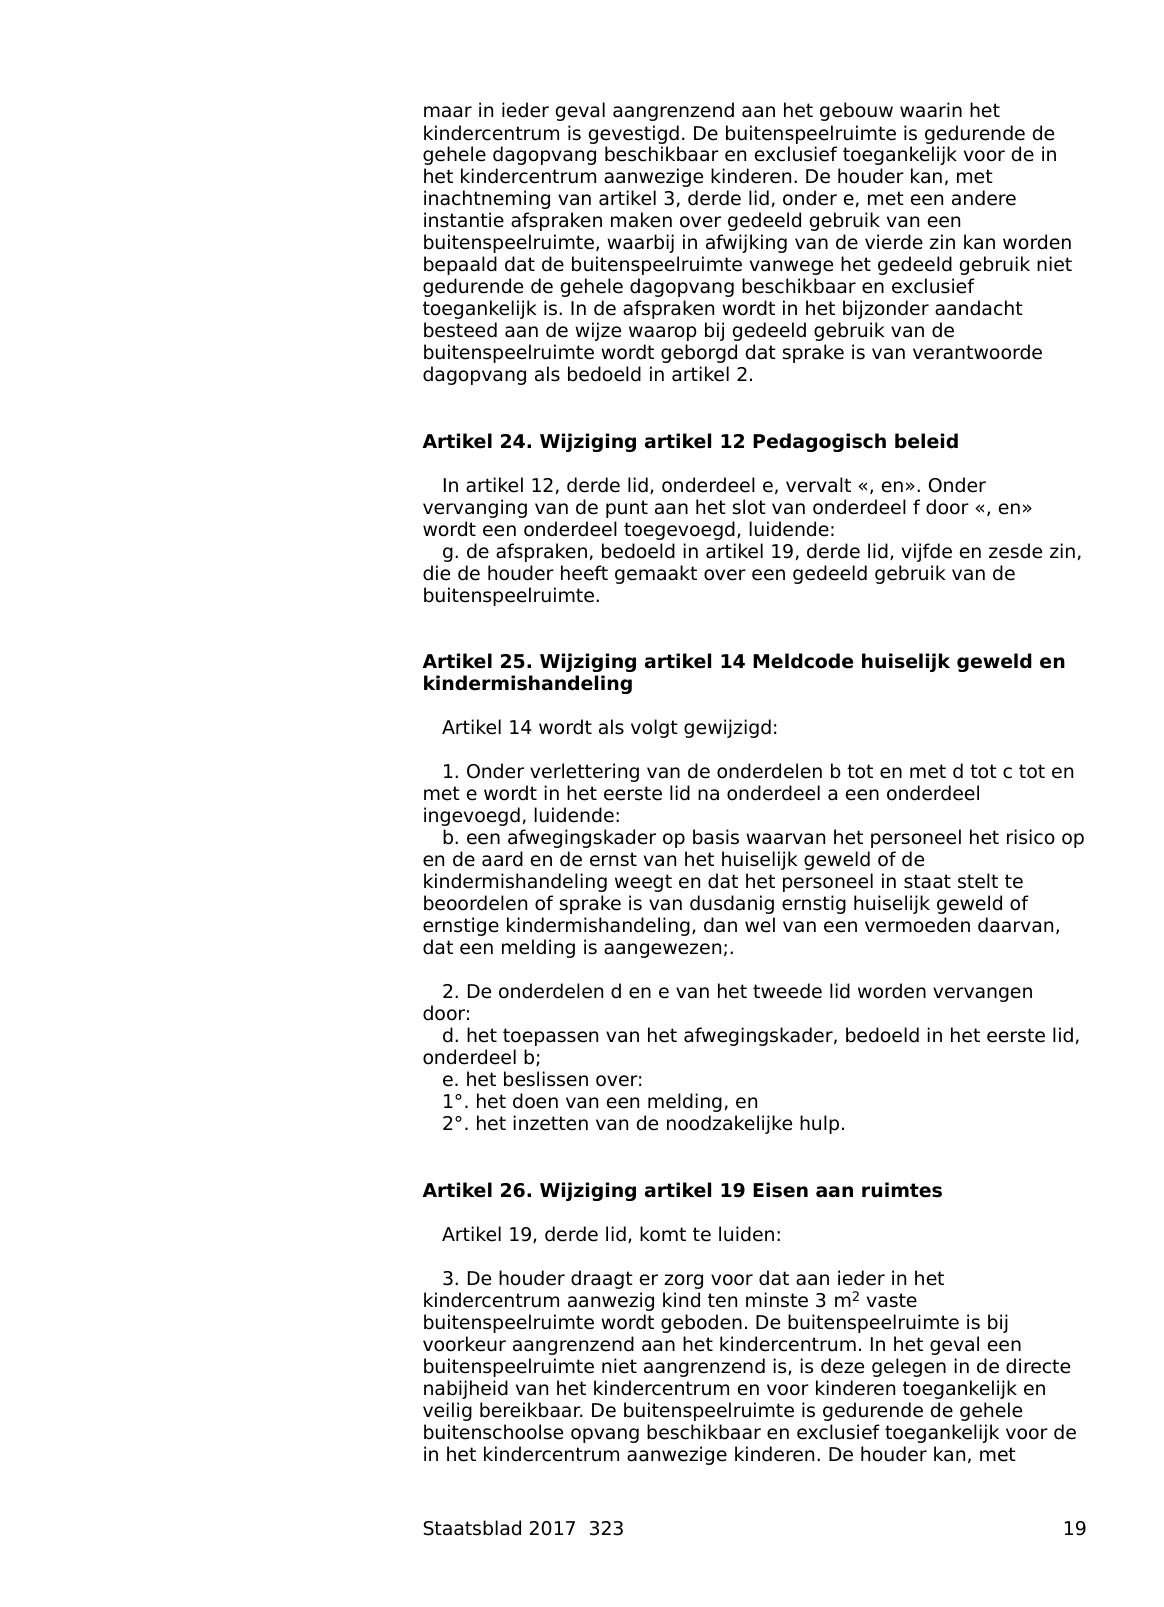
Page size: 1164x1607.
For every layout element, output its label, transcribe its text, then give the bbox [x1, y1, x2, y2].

text Artikel 19, derde lid, komt te luiden: [422, 1224, 1087, 1246]
text In artikel 12, derde lid, onderdeel e, vervalt «, en». Onder vervanging van de punt aan het slot van onderdeel f door «, en» wordt een onderdeel toegevoegd, luidende: [422, 475, 1087, 541]
subtitle Artikel 24. Wijziging artikel 12 Pedagogisch beleid [422, 431, 1087, 452]
text b. een afwegingskader op basis waarvan het personeel het risico op en de aard en de ernst van het huiselijk geweld of de kindermishandeling weegt en dat het personeel in staat stelt te beoordelen of sprake is van dusdanig ernstig huiselijk geweld of ernstige kindermishandeling, dan wel van een vermoeden daarvan, dat een melding is aangewezen;. [422, 827, 1087, 959]
subtitle Artikel 26. Wijziging artikel 19 Eisen aan ruimtes [422, 1179, 1087, 1201]
subtitle Artikel 25. Wijziging artikel 14 Meldcode huiselijk geweld en kindermishandeling [422, 651, 1087, 695]
text 1. Onder verlettering van de onderdelen b tot en met d tot c tot en met e wordt in het eerste lid na onderdeel a een onderdeel ingevoegd, luidende: [422, 761, 1087, 827]
text 1°. het doen van een melding, en [422, 1091, 1087, 1113]
text 2°. het inzetten van de noodzakelijke hulp. [422, 1113, 1087, 1135]
text d. het toepassen van het afwegingskader, bedoeld in het eerste lid, onderdeel b; [422, 1025, 1087, 1069]
text e. het beslissen over: [422, 1069, 1087, 1091]
text 3. De houder draagt er zorg voor dat aan ieder in het kindercentrum aanwezig kind ten minste 3 m2 vaste buitenspeelruimte wordt geboden. De buitenspeelruimte is bij voorkeur aangrenzend aan het kindercentrum. In het geval een buitenspeelruimte niet aangrenzend is, is deze gelegen in de directe nabijheid van het kindercentrum en voor kinderen toegankelijk en veilig bereikbaar. De buitenspeelruimte is gedurende de gehele buitenschoolse opvang beschikbaar en exclusief toegankelijk voor de in het kindercentrum aanwezige kinderen. De houder kan, met [422, 1268, 1087, 1466]
text g. de afspraken, bedoeld in artikel 19, derde lid, vijfde en zesde zin, die de houder heeft gemaakt over een gedeeld gebruik van de buitenspeelruimte. [422, 541, 1087, 607]
text Artikel 14 wordt als volgt gewijzigd: [422, 717, 1087, 739]
text 2. De onderdelen d en e van het tweede lid worden vervangen door: [422, 981, 1087, 1025]
text maar in ieder geval aangrenzend aan het gebouw waarin het kindercentrum is gevestigd. De buitenspeelruimte is gedurende de gehele dagopvang beschikbaar en exclusief toegankelijk voor de in het kindercentrum aanwezige kinderen. De houder kan, met inachtneming van artikel 3, derde lid, onder e, met een andere instantie afspraken maken over gedeeld gebruik van een buitenspeelruimte, waarbij in afwijking van de vierde zin kan worden bepaald dat de buitenspeelruimte vanwege het gedeeld gebruik niet gedurende de gehele dagopvang beschikbaar en exclusief toegankelijk is. In de afspraken wordt in het bijzonder aandacht besteed aan de wijze waarop bij gedeeld gebruik van de buitenspeelruimte wordt geborgd dat sprake is van verantwoorde dagopvang als bedoeld in artikel 2. [422, 100, 1087, 386]
